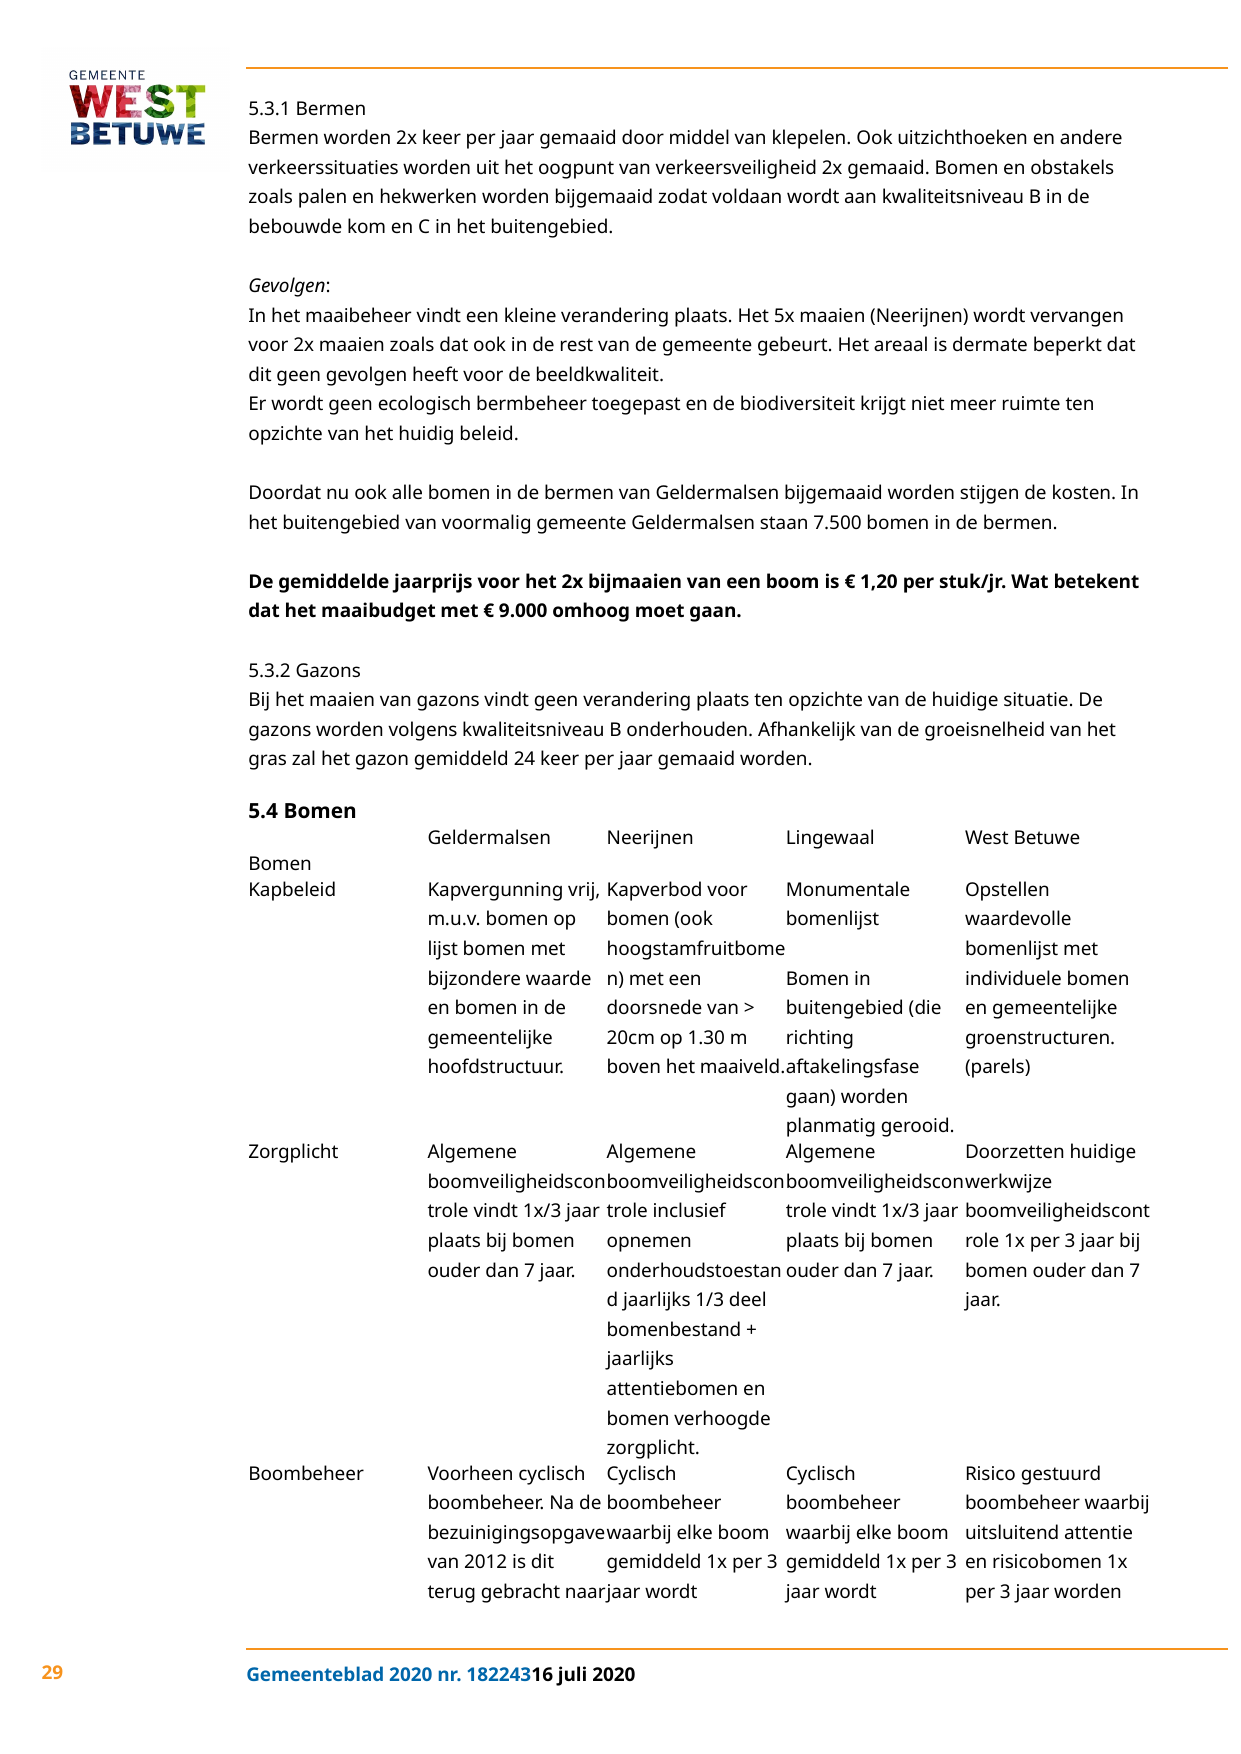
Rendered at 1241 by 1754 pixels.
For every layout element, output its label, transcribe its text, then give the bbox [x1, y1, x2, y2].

table_cell Algemene boomveiligheidscontrole vindt 1x/3 jaar plaats bij bomen ouder dan 7 jaar. [427, 1139, 606, 1460]
table_cell Risico gestuurd boombeheer waarbij uitsluitend attentie en risicobomen 1x per 3 jaar worden [965, 1460, 1152, 1604]
table_cell Zorgplicht [248, 1139, 427, 1460]
table_header Neerijnen [606, 825, 786, 850]
table_cell Voorheen cyclisch boombeheer. Na de bezuinigingsopgave van 2012 is dit terug gebracht naar [427, 1460, 606, 1604]
text Doordat nu ook alle bomen in de bermen van Geldermalsen bijgemaaid worden stijgen de kosten. In het buitengebied van voormalig gemeente Geldermalsen staan 7.500 bomen in de bermen. [248, 479, 1152, 535]
table_cell [965, 850, 1152, 876]
text Gevolgen: [248, 272, 1152, 298]
table_cell Bomen [248, 850, 965, 876]
table_header Geldermalsen [427, 825, 606, 850]
table_cell Kapbeleid [248, 876, 427, 1138]
table_cell Cyclisch boombeheer waarbij elke boom gemiddeld 1x per 3 jaar wordt [786, 1460, 965, 1604]
picture [41, 47, 231, 172]
table_header [248, 825, 427, 850]
table_cell Kapverbod voor bomen (ook hoogstamfruitbomen) met een doorsnede van > 20cm op 1.30 m boven het maaiveld. [606, 876, 786, 1138]
text Er wordt geen ecologisch bermbeheer toegepast en de biodiversiteit krijgt niet meer ruimte ten opzichte van het huidig beleid. [248, 391, 1152, 446]
table_cell Opstellen waardevolle bomenlijst met individuele bomen en gemeentelijke groenstructuren. (parels) [965, 876, 1152, 1138]
text 5.3.2 Gazons [248, 657, 1152, 683]
table_cell Cyclisch boombeheer waarbij elke boom gemiddeld 1x per 3 jaar wordt [606, 1460, 786, 1604]
table_cell Algemene boomveiligheidscontrole vindt 1x/3 jaar plaats bij bomen ouder dan 7 jaar. [786, 1139, 965, 1460]
table_cell Algemene boomveiligheidscontrole inclusief opnemen onderhoudstoestand jaarlijks 1/3 deel bomenbestand + jaarlijks attentiebomen en bomen verhoogde zorgplicht. [606, 1139, 786, 1460]
table_cell Boombeheer [248, 1460, 427, 1604]
table_header West Betuwe [965, 825, 1152, 850]
text De gemiddelde jaarprijs voor het 2x bijmaaien van een boom is € 1,20 per stuk/jr. Wat betekent dat het maaibudget met € 9.000 omhoog moet gaan. [248, 568, 1152, 623]
text Bermen worden 2x keer per jaar gemaaid door middel van klepelen. Ook uitzichthoeken en andere verkeerssituaties worden uit het oogpunt van verkeersveiligheid 2x gemaaid. Bomen en obstakels zoals palen en hekwerken worden bijgemaaid zodat voldaan wordt aan kwaliteitsniveau B in de bebouwde kom en C in het buitengebied. [248, 124, 1152, 239]
table_cell Kapvergunning vrij, m.u.v. bomen op lijst bomen met bijzondere waarde en bomen in de gemeentelijke hoofdstructuur. [427, 876, 606, 1138]
text 5.4 Bomen [248, 796, 1152, 824]
table_cell Monumentale bomenlijst Bomen in buitengebied (die richting aftakelingsfase gaan) worden planmatig gerooid. [786, 876, 965, 1138]
text In het maaibeheer vindt een kleine verandering plaats. Het 5x maaien (Neerijnen) wordt vervangen voor 2x maaien zoals dat ook in de rest van de gemeente gebeurt. Het areaal is dermate beperkt dat dit geen gevolgen heeft voor de beeldkwaliteit. [248, 302, 1152, 387]
text Bij het maaien van gazons vindt geen verandering plaats ten opzichte van de huidige situatie. De gazons worden volgens kwaliteitsniveau B onderhouden. Afhankelijk van de groeisnelheid van het gras zal het gazon gemiddeld 24 keer per jaar gemaaid worden. [248, 686, 1152, 771]
table_header Lingewaal [786, 825, 965, 850]
text 5.3.1 Bermen [248, 95, 1152, 121]
table_cell Doorzetten huidige werkwijze boomveiligheidscontrole 1x per 3 jaar bij bomen ouder dan 7 jaar. [965, 1139, 1152, 1460]
